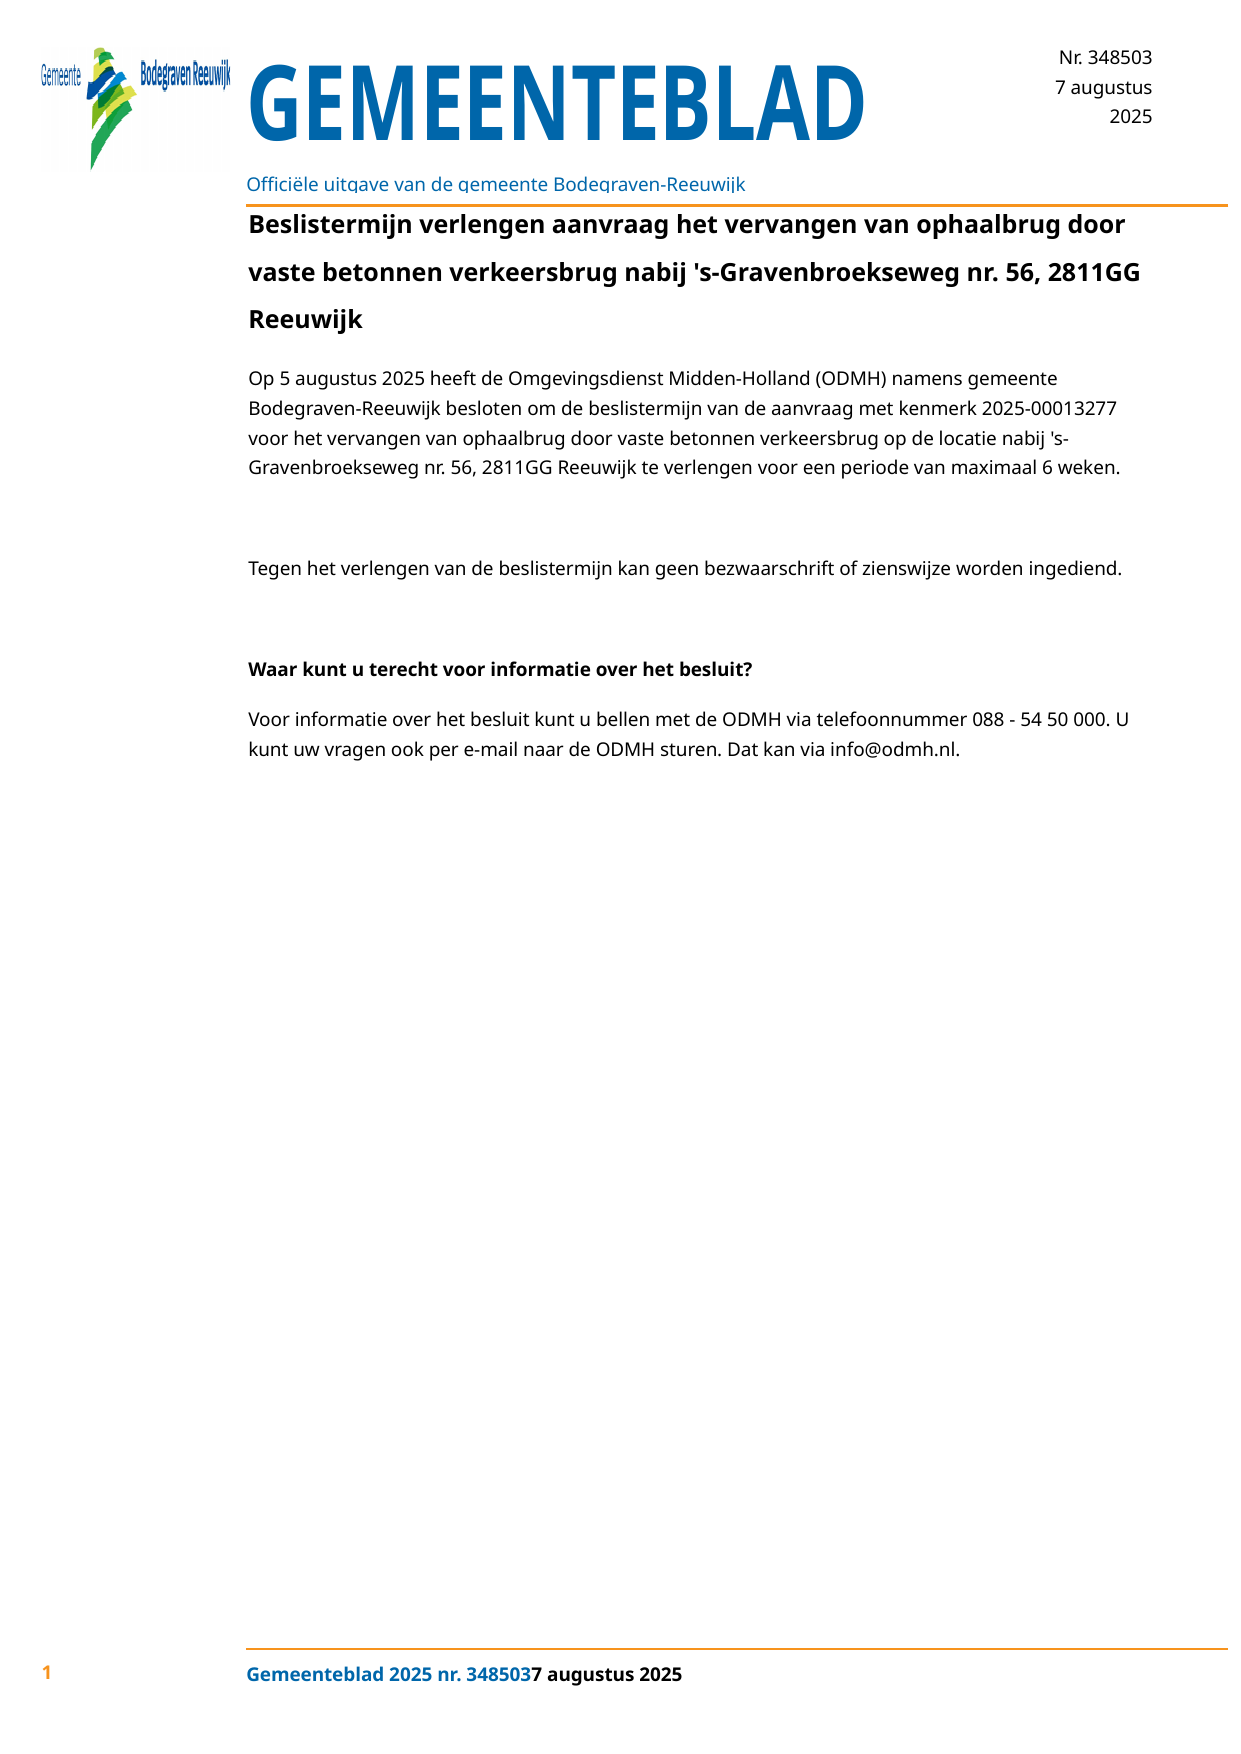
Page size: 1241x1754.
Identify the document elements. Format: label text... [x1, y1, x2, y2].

picture [41, 47, 231, 172]
text Tegen het verlengen van de beslistermijn kan geen bezwaarschrift of zienswijze worden ingediend. [248, 555, 1152, 581]
text Waar kunt u terecht voor informatie over het besluit? [248, 656, 1152, 682]
text Beslistermijn verlengen aanvraag het vervangen van ophaalbrug door vaste betonnen verkeersbrug nabij 's-Gravenbroekseweg nr. 56, 2811GG Reeuwijk [248, 207, 1152, 336]
text Op 5 augustus 2025 heeft de Omgevingsdienst Midden-Holland (ODMH) namens gemeente Bodegraven-Reeuwijk besloten om de beslistermijn van de aanvraag met kenmerk 2025-00013277 voor het vervangen van ophaalbrug door vaste betonnen verkeersbrug op de locatie nabij 's-Gravenbroekseweg nr. 56, 2811GG Reeuwijk te verlengen voor een periode van maximaal 6 weken. [248, 366, 1152, 480]
text Voor informatie over het besluit kunt u bellen met de ODMH via telefoonnummer 088 - 54 50 000. U kunt uw vragen ook per e-mail naar de ODMH sturen. Dat kan via info@odmh.nl. [248, 706, 1152, 762]
